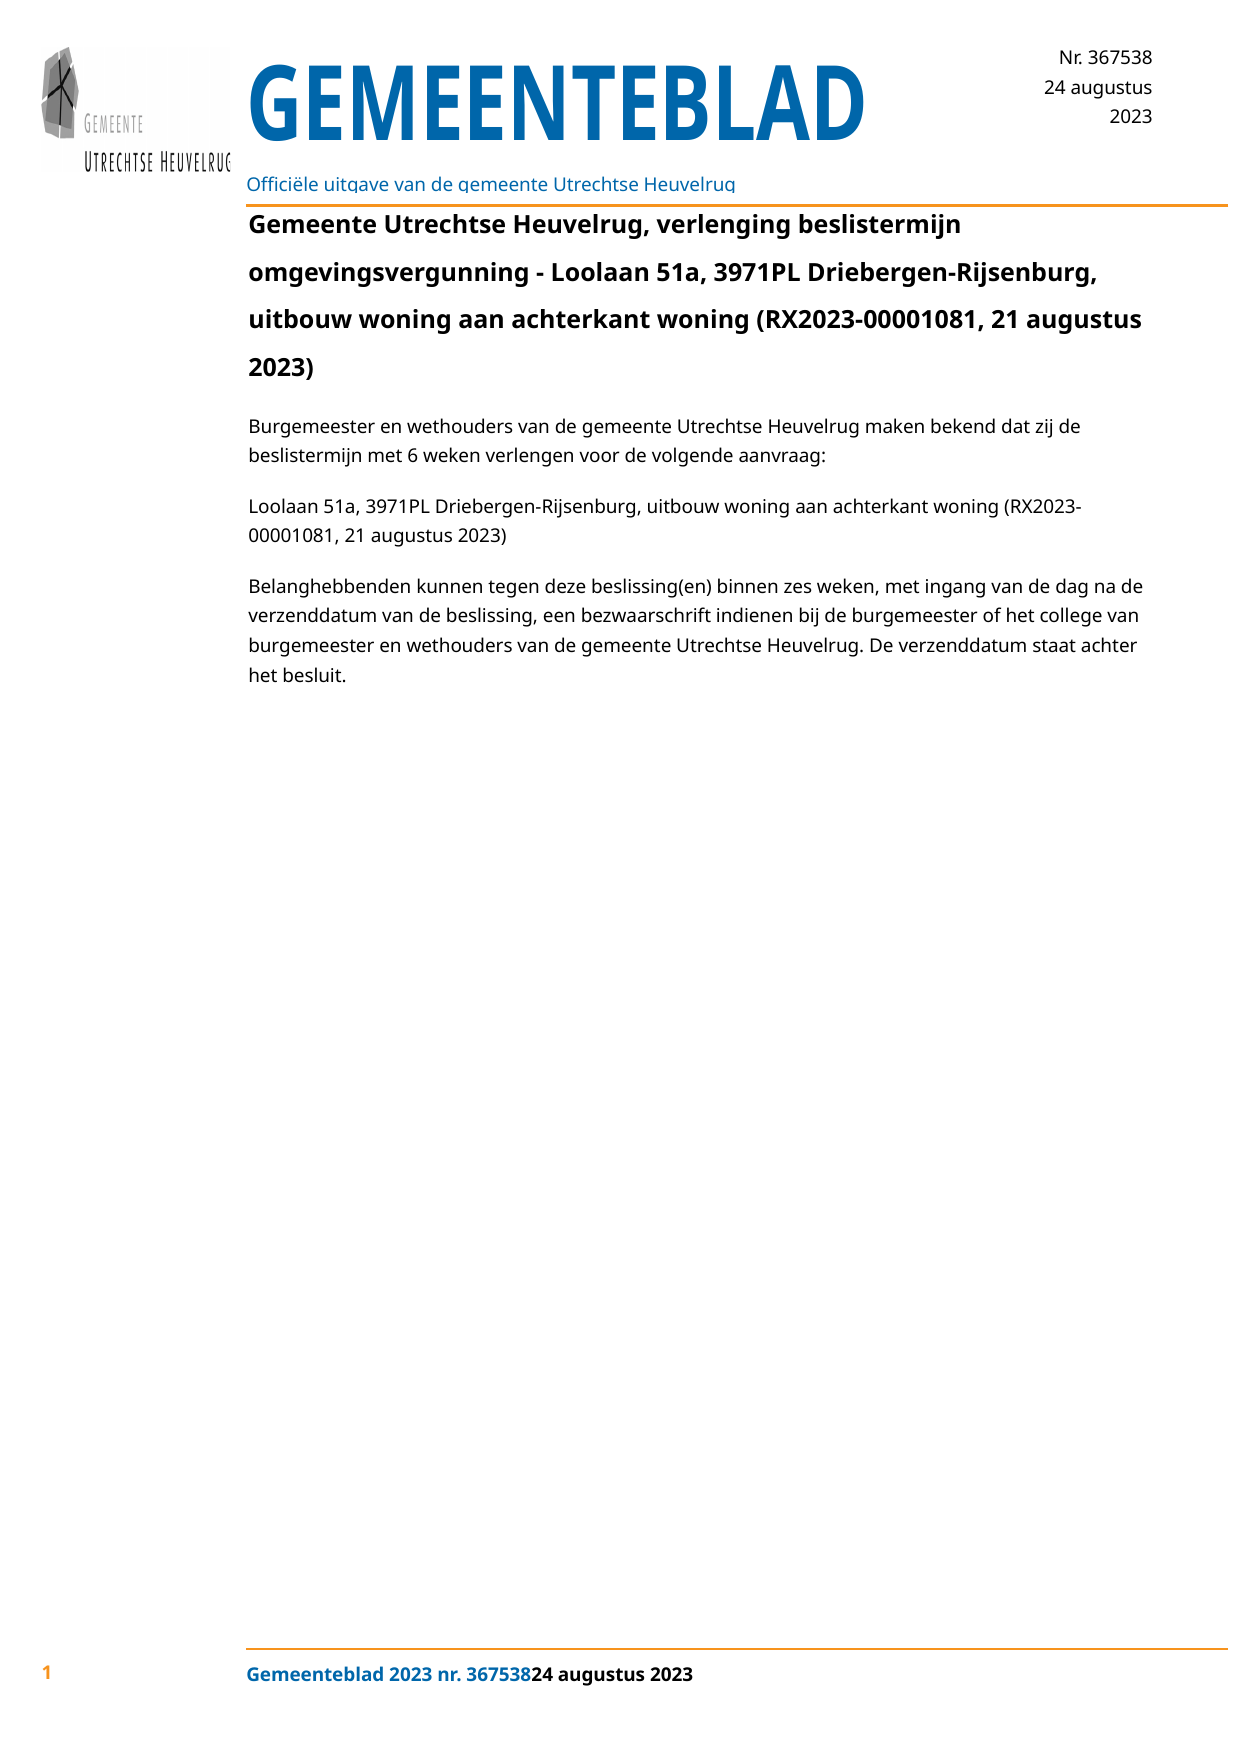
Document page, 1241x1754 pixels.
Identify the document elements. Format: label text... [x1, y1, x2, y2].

text Loolaan 51a, 3971PL Driebergen-Rijsenburg, uitbouw woning aan achterkant woning (RX2023-00001081, 21 augustus 2023) [248, 493, 1152, 548]
text Gemeente Utrechtse Heuvelrug, verlenging beslistermijn omgevingsvergunning - Loolaan 51a, 3971PL Driebergen-Rijsenburg, uitbouw woning aan achterkant woning (RX2023-00001081, 21 augustus 2023) [248, 207, 1152, 384]
picture [41, 47, 231, 172]
text Burgemeester en wethouders van de gemeente Utrechtse Heuvelrug maken bekend dat zij de beslistermijn met 6 weken verlengen voor de volgende aanvraag: [248, 413, 1152, 468]
text Belanghebbenden kunnen tegen deze beslissing(en) binnen zes weken, met ingang van de dag na de verzenddatum van de beslissing, een bezwaarschrift indienen bij de burgemeester of het college van burgemeester en wethouders van de gemeente Utrechtse Heuvelrug. De verzenddatum staat achter het besluit. [248, 573, 1152, 688]
